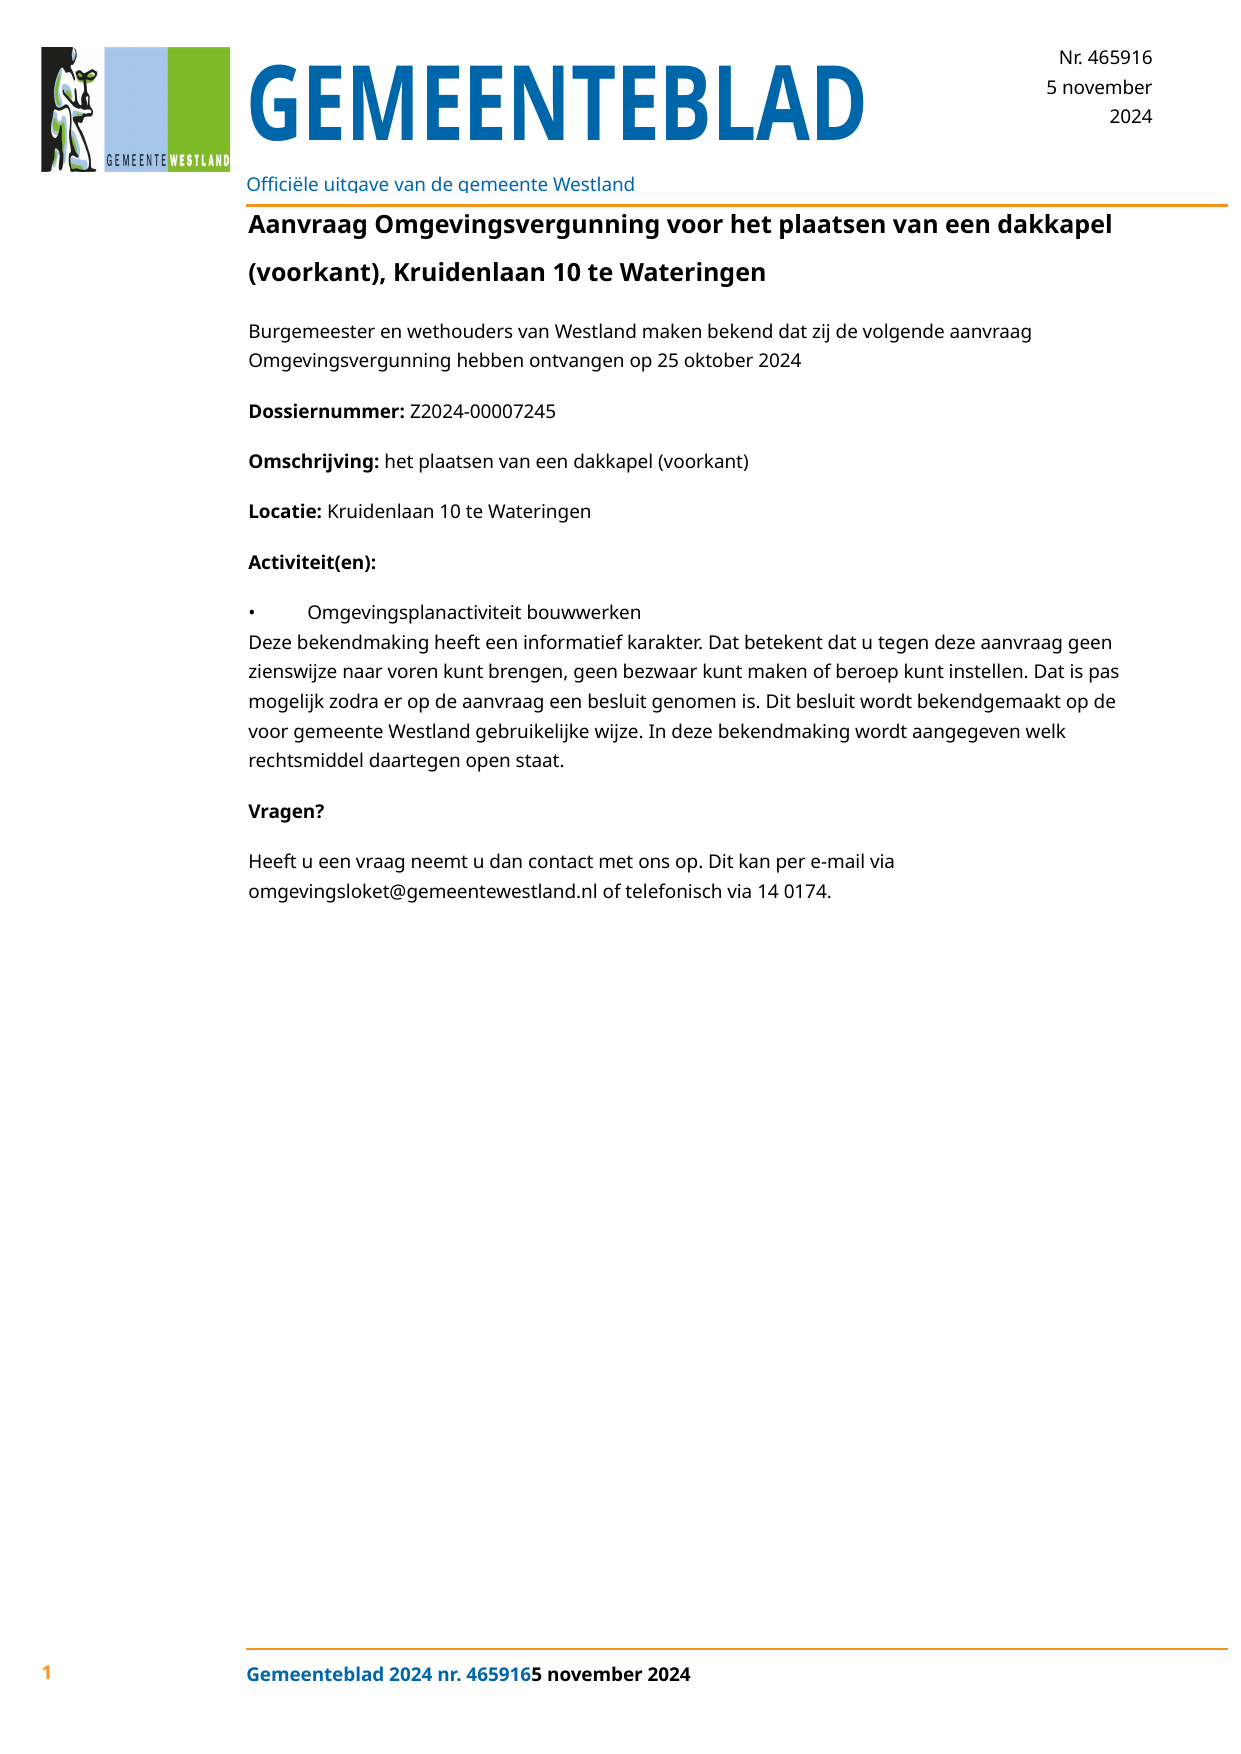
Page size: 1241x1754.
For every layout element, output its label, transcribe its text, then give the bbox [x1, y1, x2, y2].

text Burgemeester en wethouders van Westland maken bekend dat zij de volgende aanvraag Omgevingsvergunning hebben ontvangen op 25 oktober 2024 [248, 318, 1152, 373]
text Aanvraag Omgevingsvergunning voor het plaatsen van een dakkapel (voorkant), Kruidenlaan 10 te Wateringen [248, 207, 1152, 288]
picture [41, 47, 231, 172]
text Dossiernummer: Z2024-00007245 [248, 398, 1152, 424]
text Vragen? [248, 798, 1152, 824]
text Omschrijving: het plaatsen van een dakkapel (voorkant) [248, 448, 1152, 474]
text Deze bekendmaking heeft een informatief karakter. Dat betekent dat u tegen deze aanvraag geen zienswijze naar voren kunt brengen, geen bezwaar kunt maken of beroep kunt instellen. Dat is pas mogelijk zodra er op de aanvraag een besluit genomen is. Dit besluit wordt bekendgemaakt op de voor gemeente Westland gebruikelijke wijze. In deze bekendmaking wordt aangegeven welk rechtsmiddel daartegen open staat. [248, 629, 1152, 773]
text Locatie: Kruidenlaan 10 te Wateringen [248, 499, 1152, 524]
list Omgevingsplanactiviteit bouwwerken [248, 599, 1152, 625]
text Heeft u een vraag neemt u dan contact met ons op. Dit kan per e-mail via omgevingsloket@gemeentewestland.nl of telefonisch via 14 0174. [248, 848, 1152, 904]
text Activiteit(en): [248, 549, 1152, 575]
